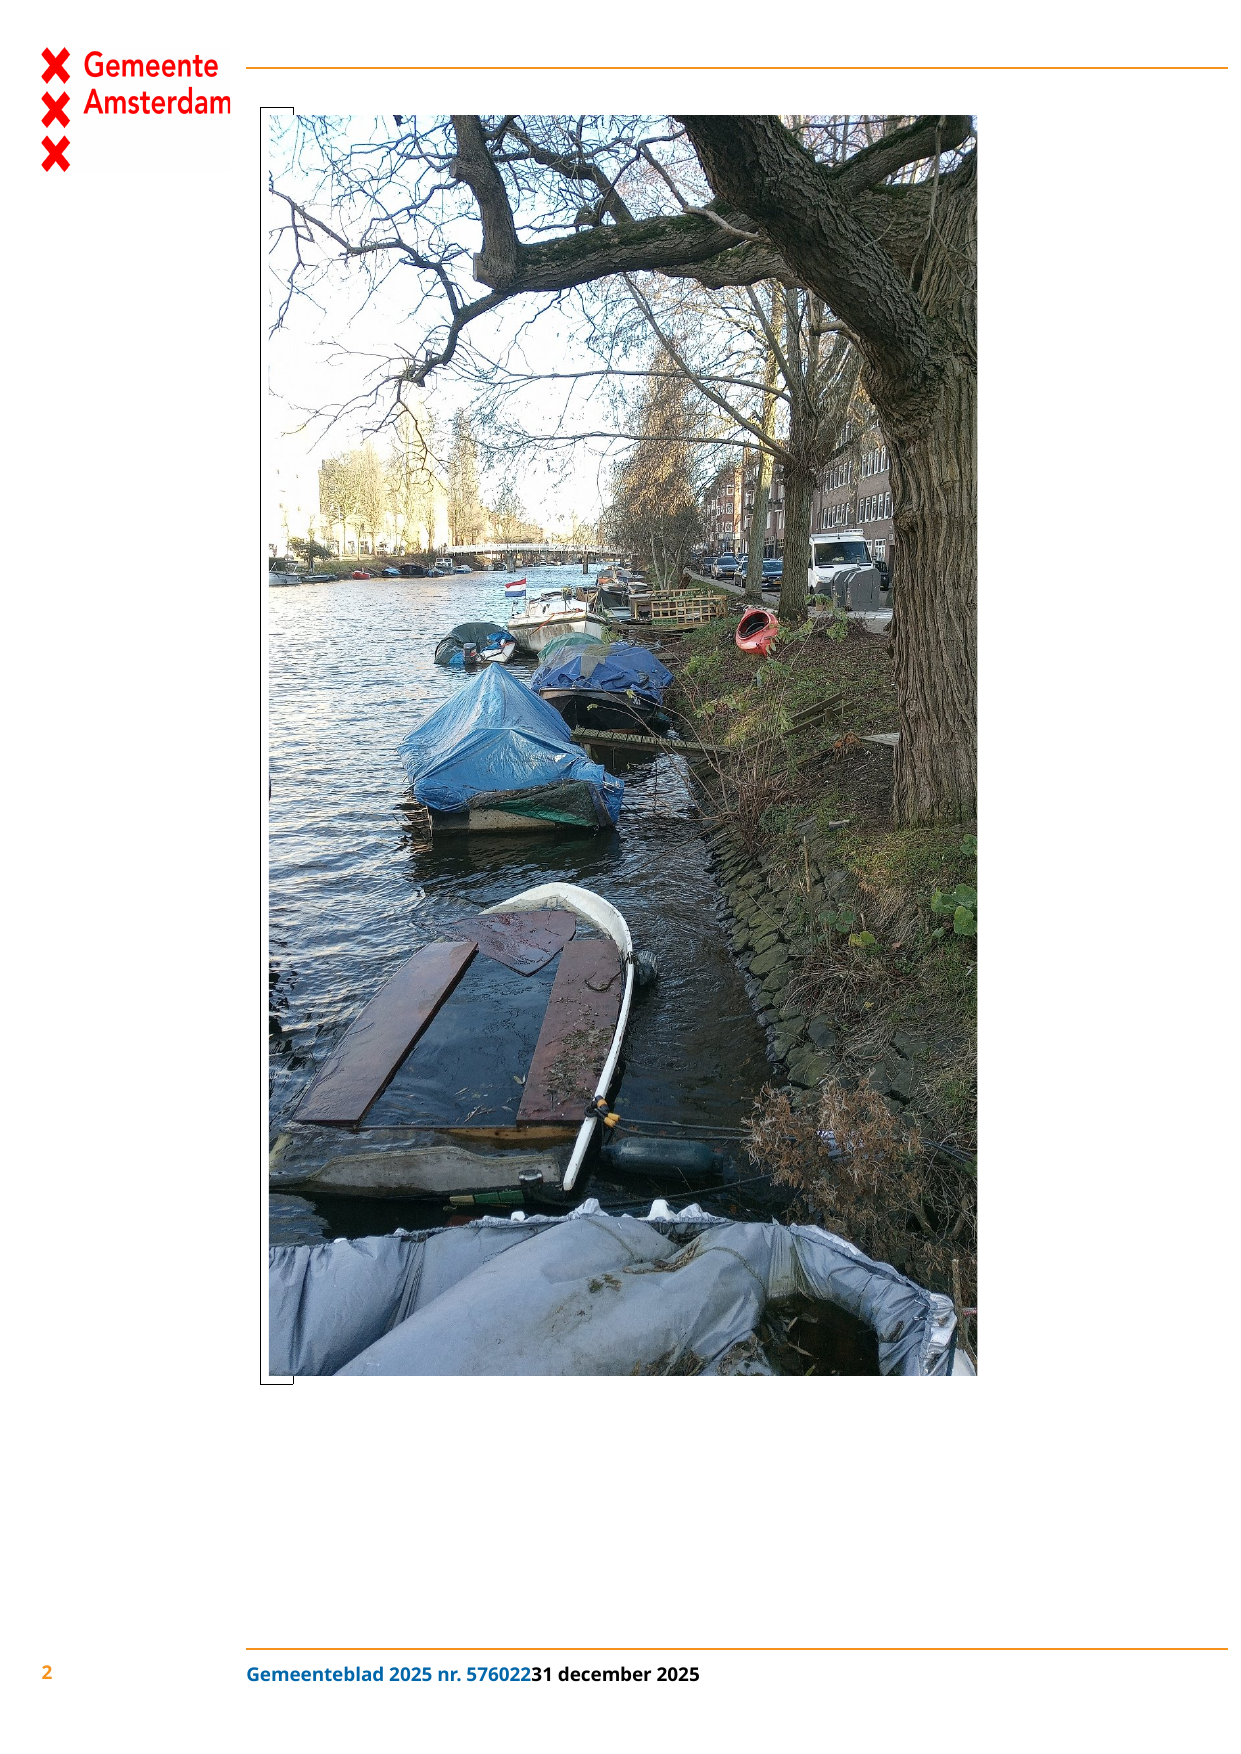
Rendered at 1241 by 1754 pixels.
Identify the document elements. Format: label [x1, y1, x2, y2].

picture [268, 115, 978, 1376]
picture [41, 47, 231, 172]
